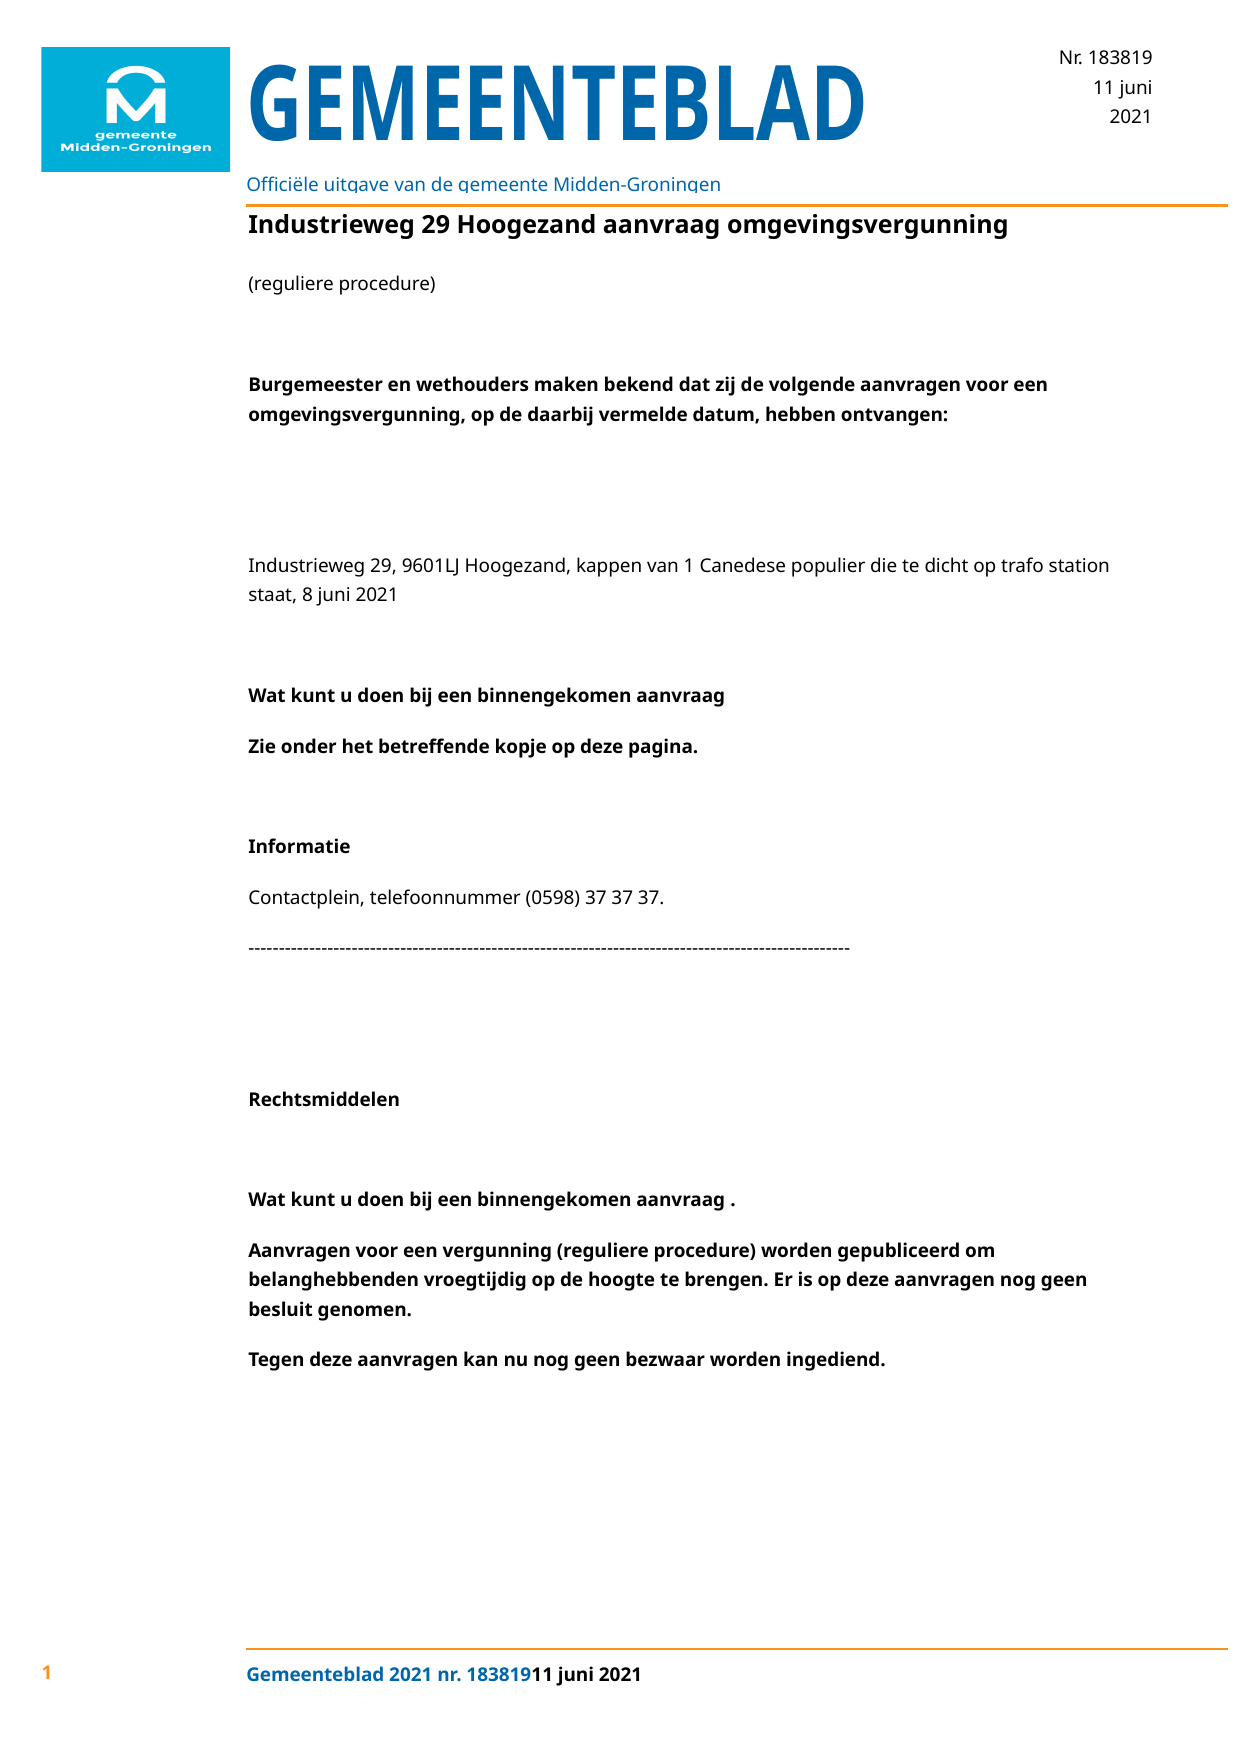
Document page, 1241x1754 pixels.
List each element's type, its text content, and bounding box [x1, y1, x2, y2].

text --------------------------------------------------------------------------------------------------- [248, 934, 1152, 960]
text Tegen deze aanvragen kan nu nog geen bezwaar worden ingediend. [248, 1347, 1152, 1372]
text Aanvragen voor een vergunning (reguliere procedure) worden gepubliceerd om belanghebbenden vroegtijdig op de hoogte te brengen. Er is op deze aanvragen nog geen besluit genomen. [248, 1237, 1152, 1322]
text Burgemeester en wethouders maken bekend dat zij de volgende aanvragen voor een omgevingsvergunning, op de daarbij vermelde datum, hebben ontvangen: [248, 371, 1152, 426]
picture [107, 89, 165, 122]
text Wat kunt u doen bij een binnengekomen aanvraag [248, 682, 1152, 708]
picture [108, 66, 164, 82]
text Rechtsmiddelen [248, 1086, 1152, 1111]
text Industrieweg 29 Hoogezand aanvraag omgevingsvergunning [248, 207, 1152, 241]
text Informatie [248, 834, 1152, 859]
text Zie onder het betreffende kopje op deze pagina. [248, 733, 1152, 758]
picture [184, 146, 190, 153]
text (reguliere procedure) [248, 270, 1152, 296]
text Industrieweg 29, 9601LJ Hoogezand, kappen van 1 Canedese populier die te dicht op trafo station staat, 8 juni 2021 [248, 552, 1152, 607]
text Contactplein, telefoonnummer (0598) 37 37 37. [248, 884, 1152, 910]
text Wat kunt u doen bij een binnengekomen aanvraag . [248, 1187, 1152, 1212]
